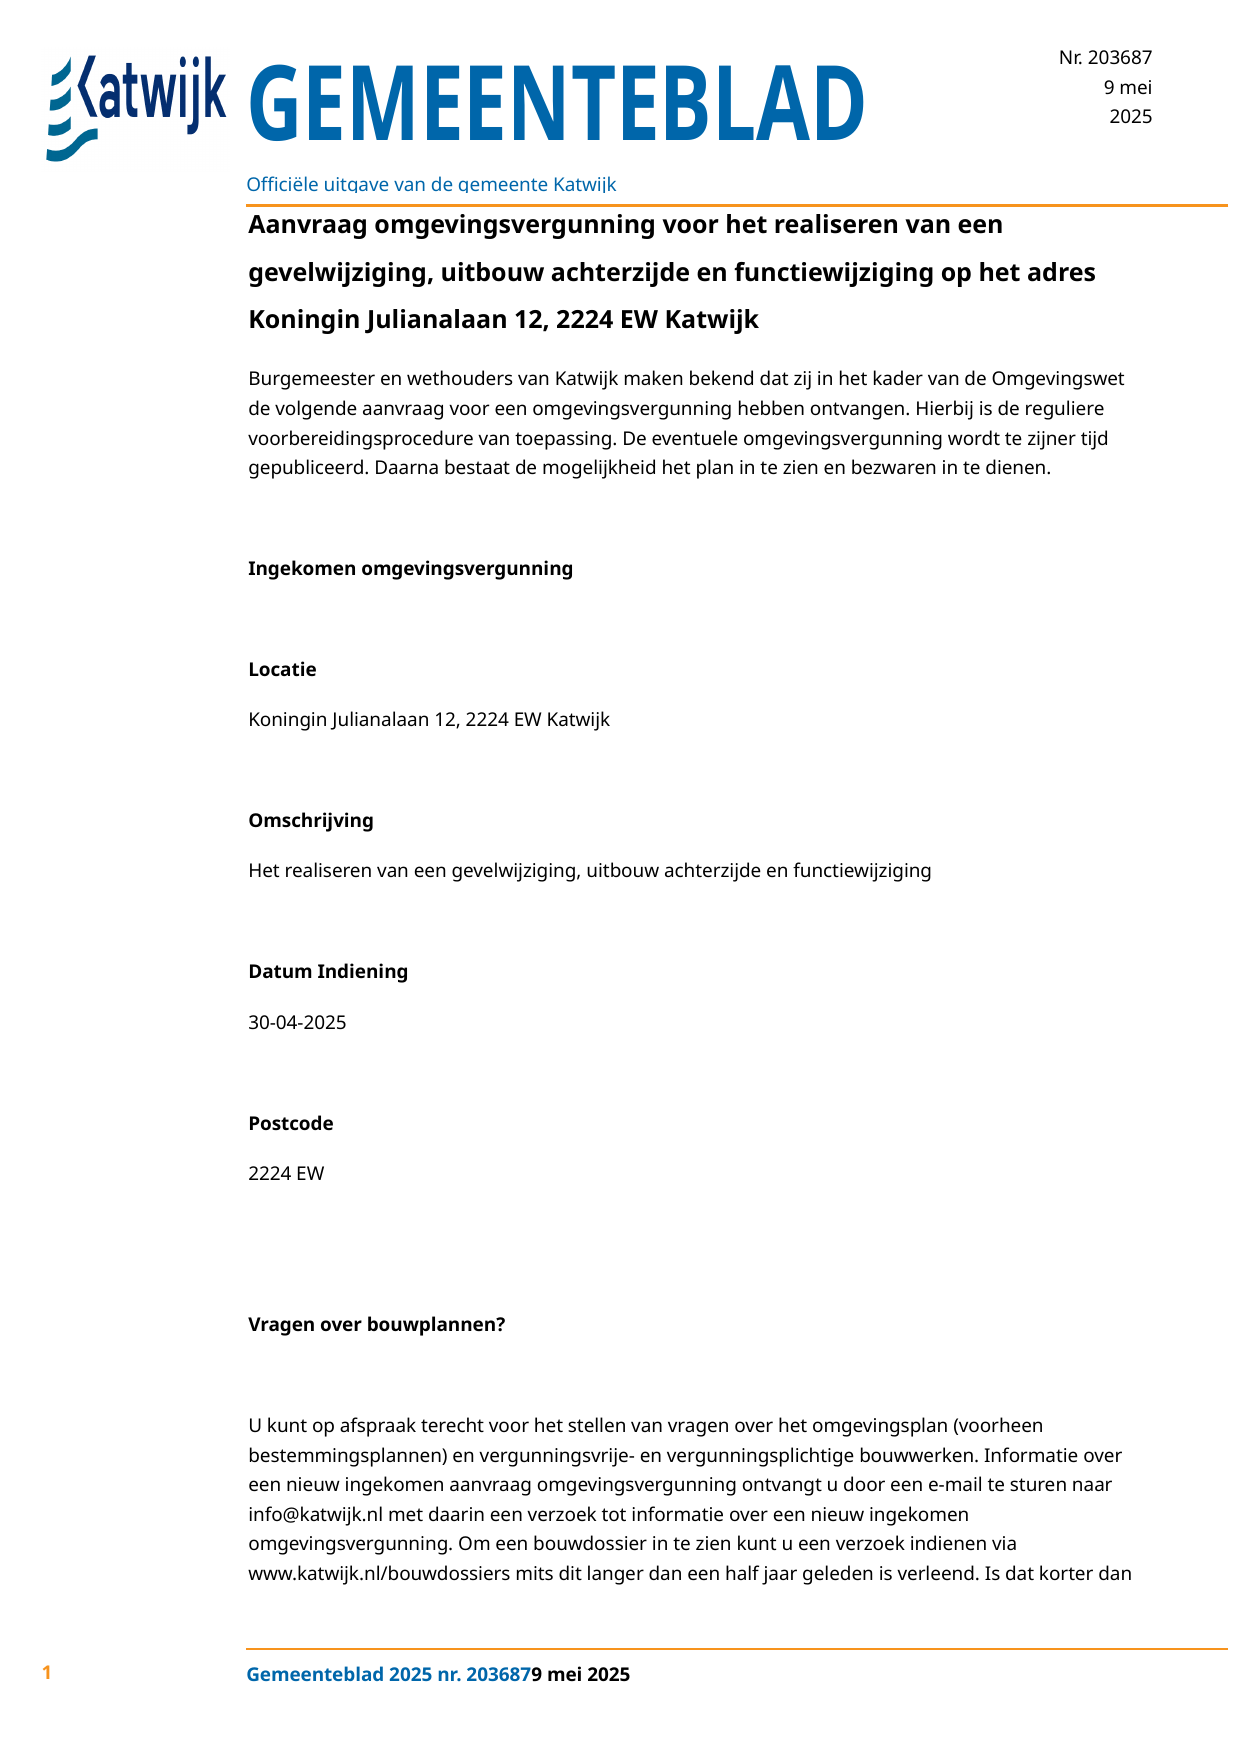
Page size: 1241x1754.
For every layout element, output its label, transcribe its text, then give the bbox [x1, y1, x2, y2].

text 2224 EW [248, 1160, 1152, 1186]
text Ingekomen omgevingsvergunning [248, 555, 1152, 581]
text 30-04-2025 [248, 1009, 1152, 1034]
text Datum Indiening [248, 958, 1152, 984]
text Aanvraag omgevingsvergunning voor het realiseren van een gevelwijziging, uitbouw achterzijde en functiewijziging op het adres Koningin Julianalaan 12, 2224 EW Katwijk [248, 207, 1152, 336]
text Omschrijving [248, 807, 1152, 833]
picture [41, 47, 231, 172]
text Het realiseren van een gevelwijziging, uitbouw achterzijde en functiewijziging [248, 858, 1152, 883]
text Locatie [248, 656, 1152, 682]
text Koningin Julianalaan 12, 2224 EW Katwijk [248, 706, 1152, 732]
text Burgemeester en wethouders van Katwijk maken bekend dat zij in het kader van de Omgevingswet de volgende aanvraag voor een omgevingsvergunning hebben ontvangen. Hierbij is de reguliere voorbereidingsprocedure van toepassing. De eventuele omgevingsvergunning wordt te zijner tijd gepubliceerd. Daarna bestaat de mogelijkheid het plan in te zien en bezwaren in te dienen. [248, 366, 1152, 480]
text Vragen over bouwplannen? [248, 1311, 1152, 1337]
text U kunt op afspraak terecht voor het stellen van vragen over het omgevingsplan (voorheen bestemmingsplannen) en vergunningsvrije- en vergunningsplichtige bouwwerken. Informatie over een nieuw ingekomen aanvraag omgevingsvergunning ontvangt u door een e-mail te sturen naar info@katwijk.nl met daarin een verzoek tot informatie over een nieuw ingekomen omgevingsvergunning. Om een bouwdossier in te zien kunt u een verzoek indienen via www.katwijk.nl/bouwdossiers mits dit langer dan een half jaar geleden is verleend. Is dat korter dan [248, 1412, 1152, 1586]
text Postcode [248, 1110, 1152, 1135]
